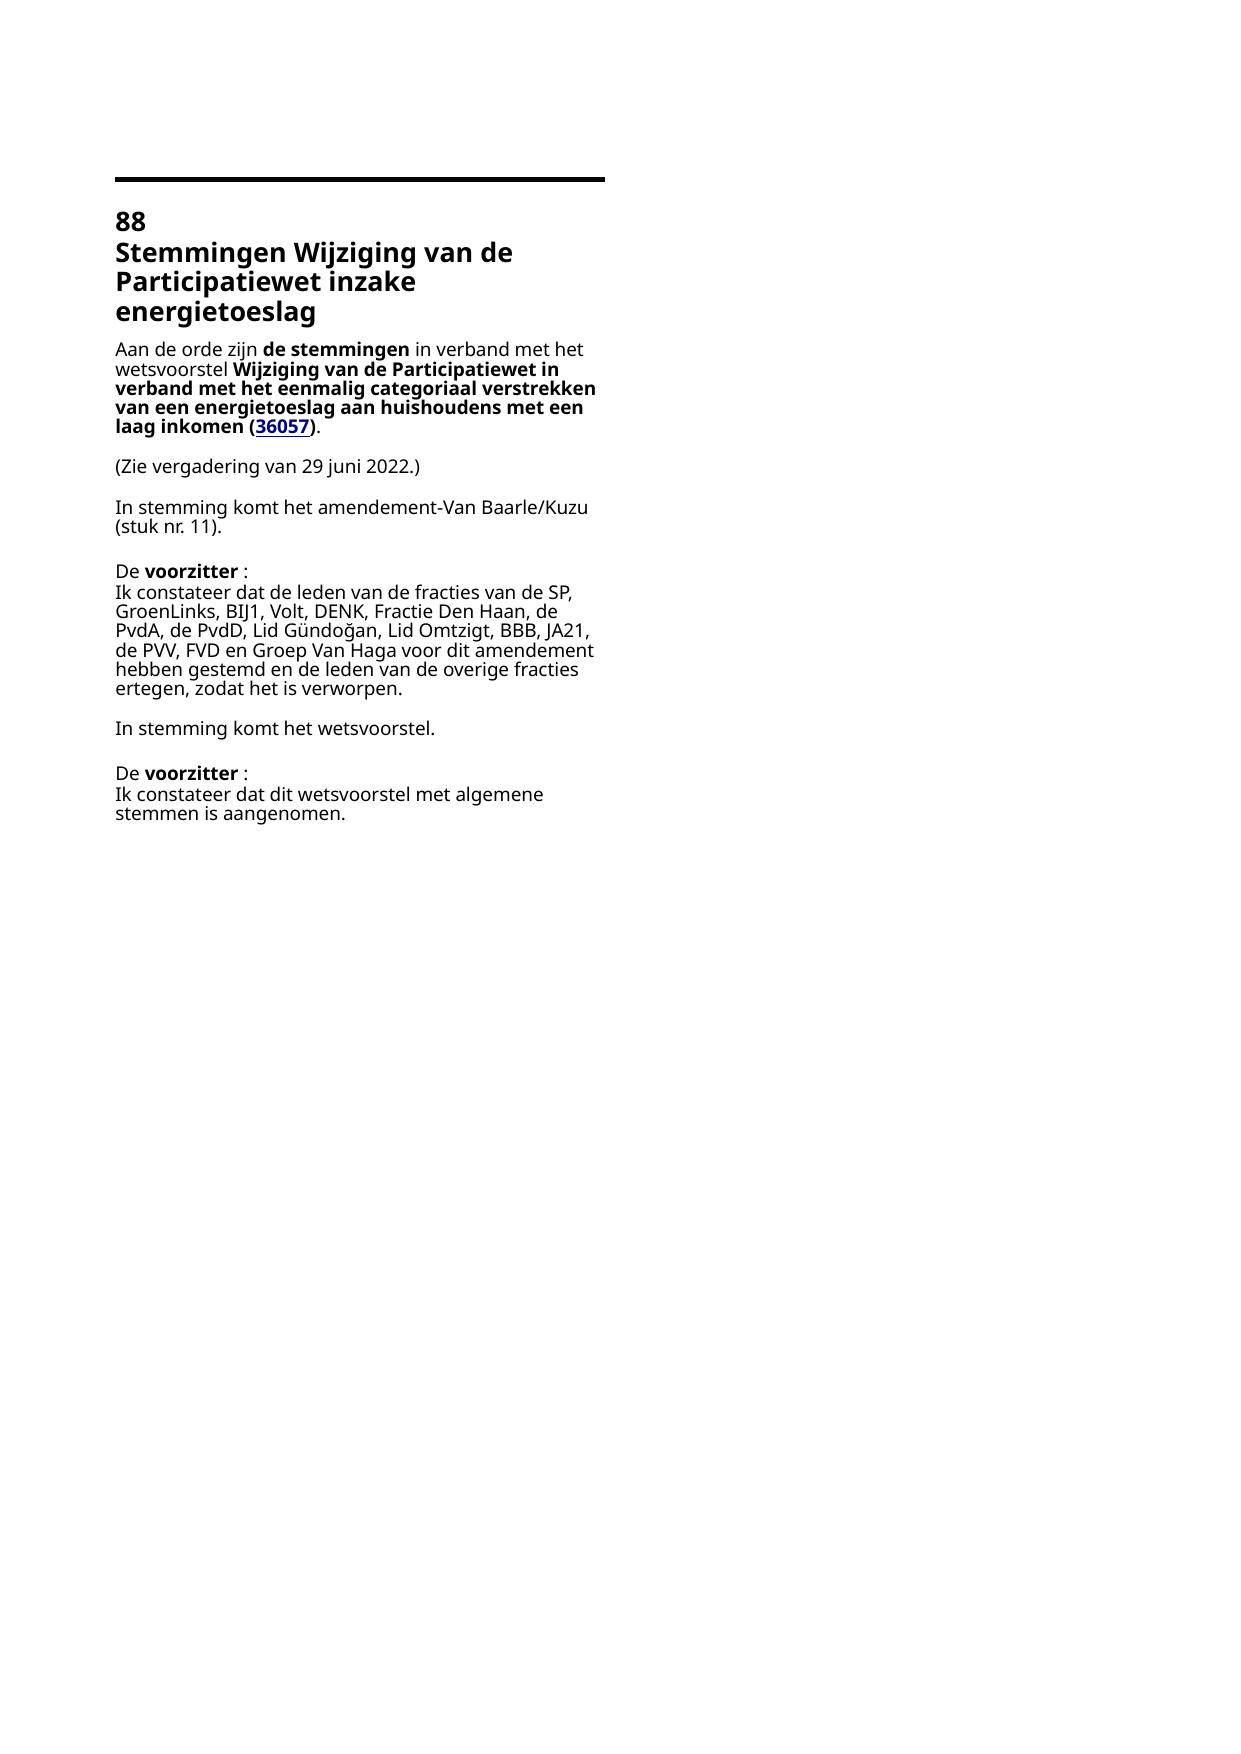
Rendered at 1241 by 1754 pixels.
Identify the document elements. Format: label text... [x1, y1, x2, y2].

text (Zie vergadering van 29 juni 2022.) [115, 458, 605, 478]
text De voorzitter : [115, 558, 605, 584]
text 88 [115, 203, 605, 239]
text In stemming komt het wetsvoorstel. [115, 720, 605, 739]
text Ik constateer dat dit wetsvoorstel met algemene stemmen is aangenomen. [115, 786, 605, 824]
text In stemming komt het amendement-Van Baarle/Kuzu (stuk nr. 11). [115, 499, 605, 537]
text De voorzitter : [115, 760, 605, 786]
text Aan de orde zijn de stemmingen in verband met het wetsvoorstel Wijziging van de Participatiewet in verband met het eenmalig categoriaal verstrekken van een energietoeslag aan huishoudens met een laag inkomen (36057). [115, 341, 605, 438]
text Ik constateer dat de leden van de fracties van de SP, GroenLinks, BIJ1, Volt, DENK, Fractie Den Haan, de PvdA, de PvdD, Lid Gündoğan, Lid Omtzigt, BBB, JA21, de PVV, FVD en Groep Van Haga voor dit amendement hebben gestemd en de leden van de overige fracties ertegen, zodat het is verworpen. [115, 584, 605, 699]
text Stemmingen Wijziging van de Participatiewet inzake energietoeslag [115, 239, 605, 341]
